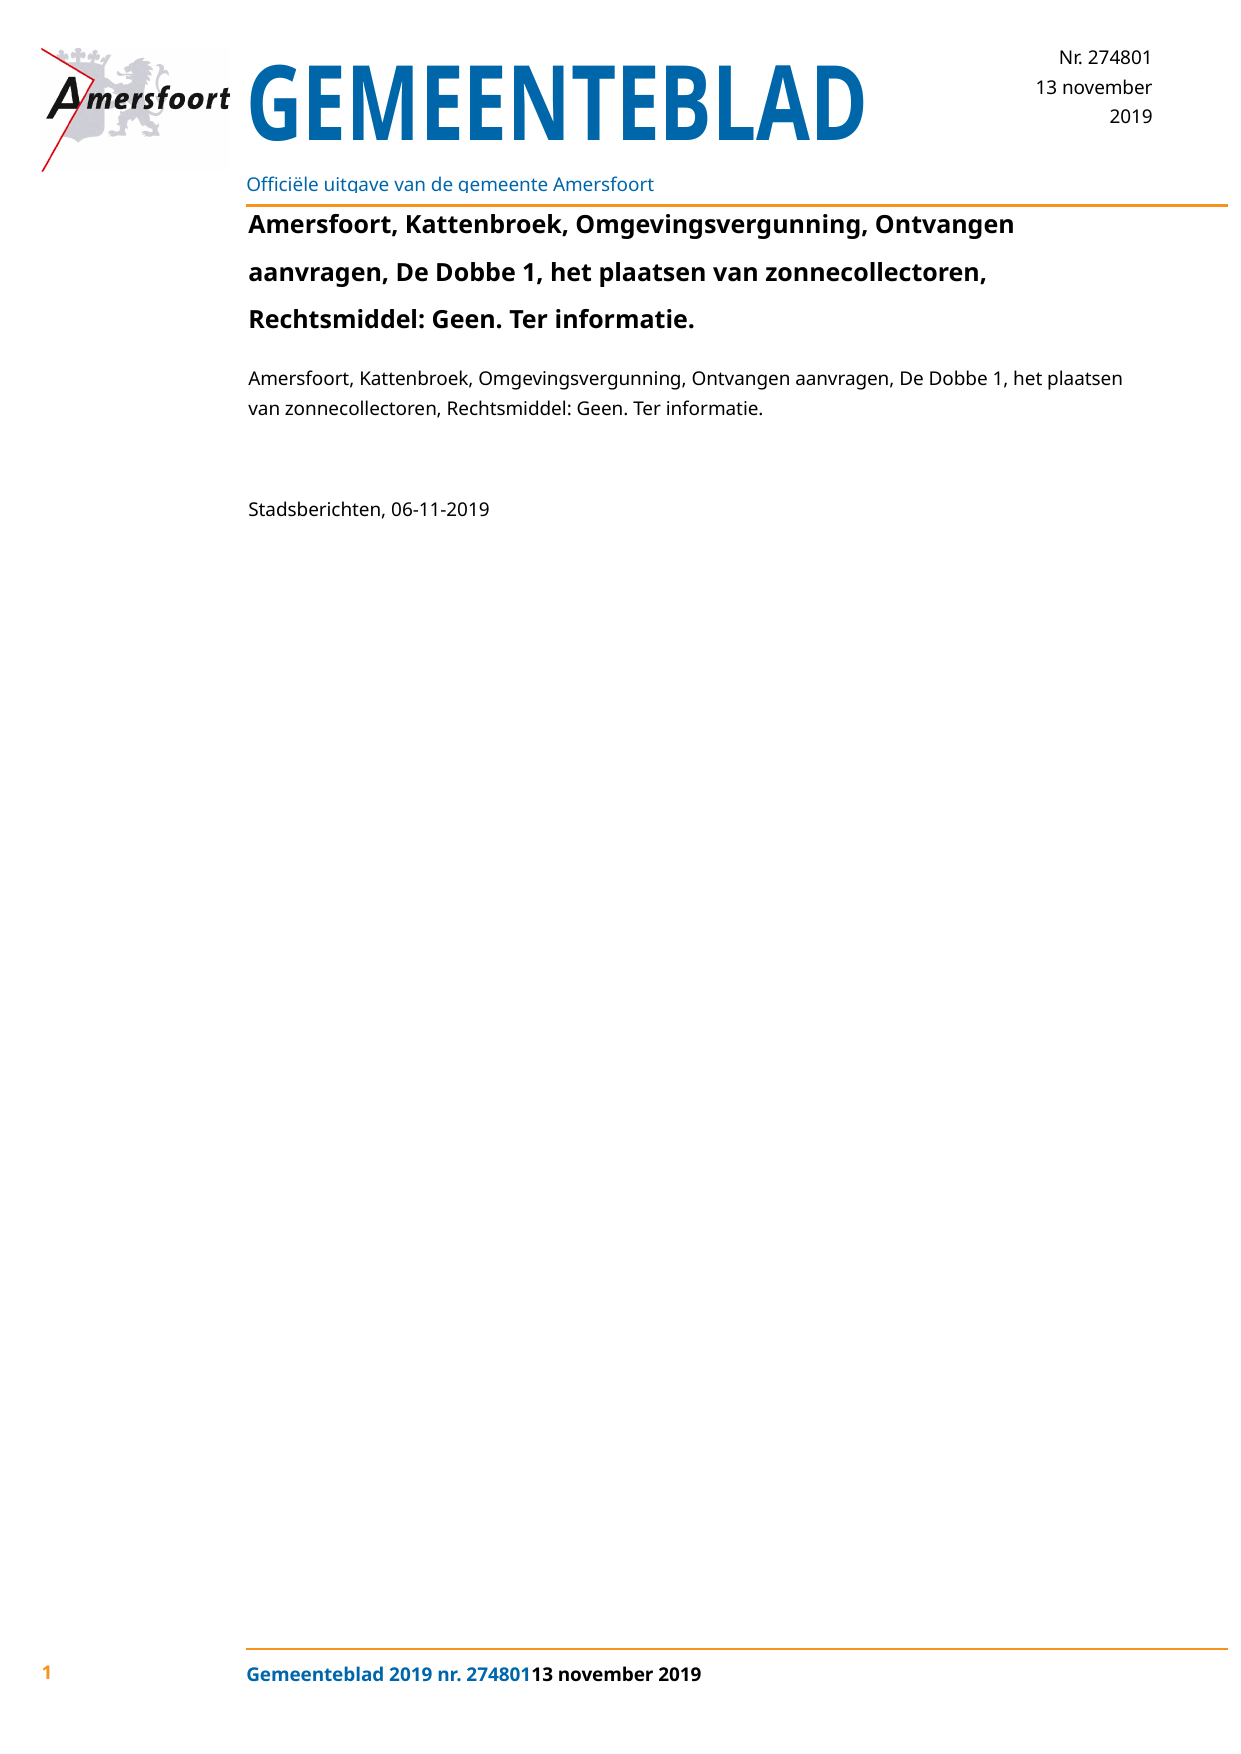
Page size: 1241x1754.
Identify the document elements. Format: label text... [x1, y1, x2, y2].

text Amersfoort, Kattenbroek, Omgevingsvergunning, Ontvangen aanvragen, De Dobbe 1, het plaatsen van zonnecollectoren, Rechtsmiddel: Geen. Ter informatie. [248, 366, 1152, 421]
text Amersfoort, Kattenbroek, Omgevingsvergunning, Ontvangen aanvragen, De Dobbe 1, het plaatsen van zonnecollectoren, Rechtsmiddel: Geen. Ter informatie. [248, 207, 1152, 336]
picture [41, 47, 231, 172]
text Stadsberichten, 06-11-2019 [248, 496, 1152, 522]
